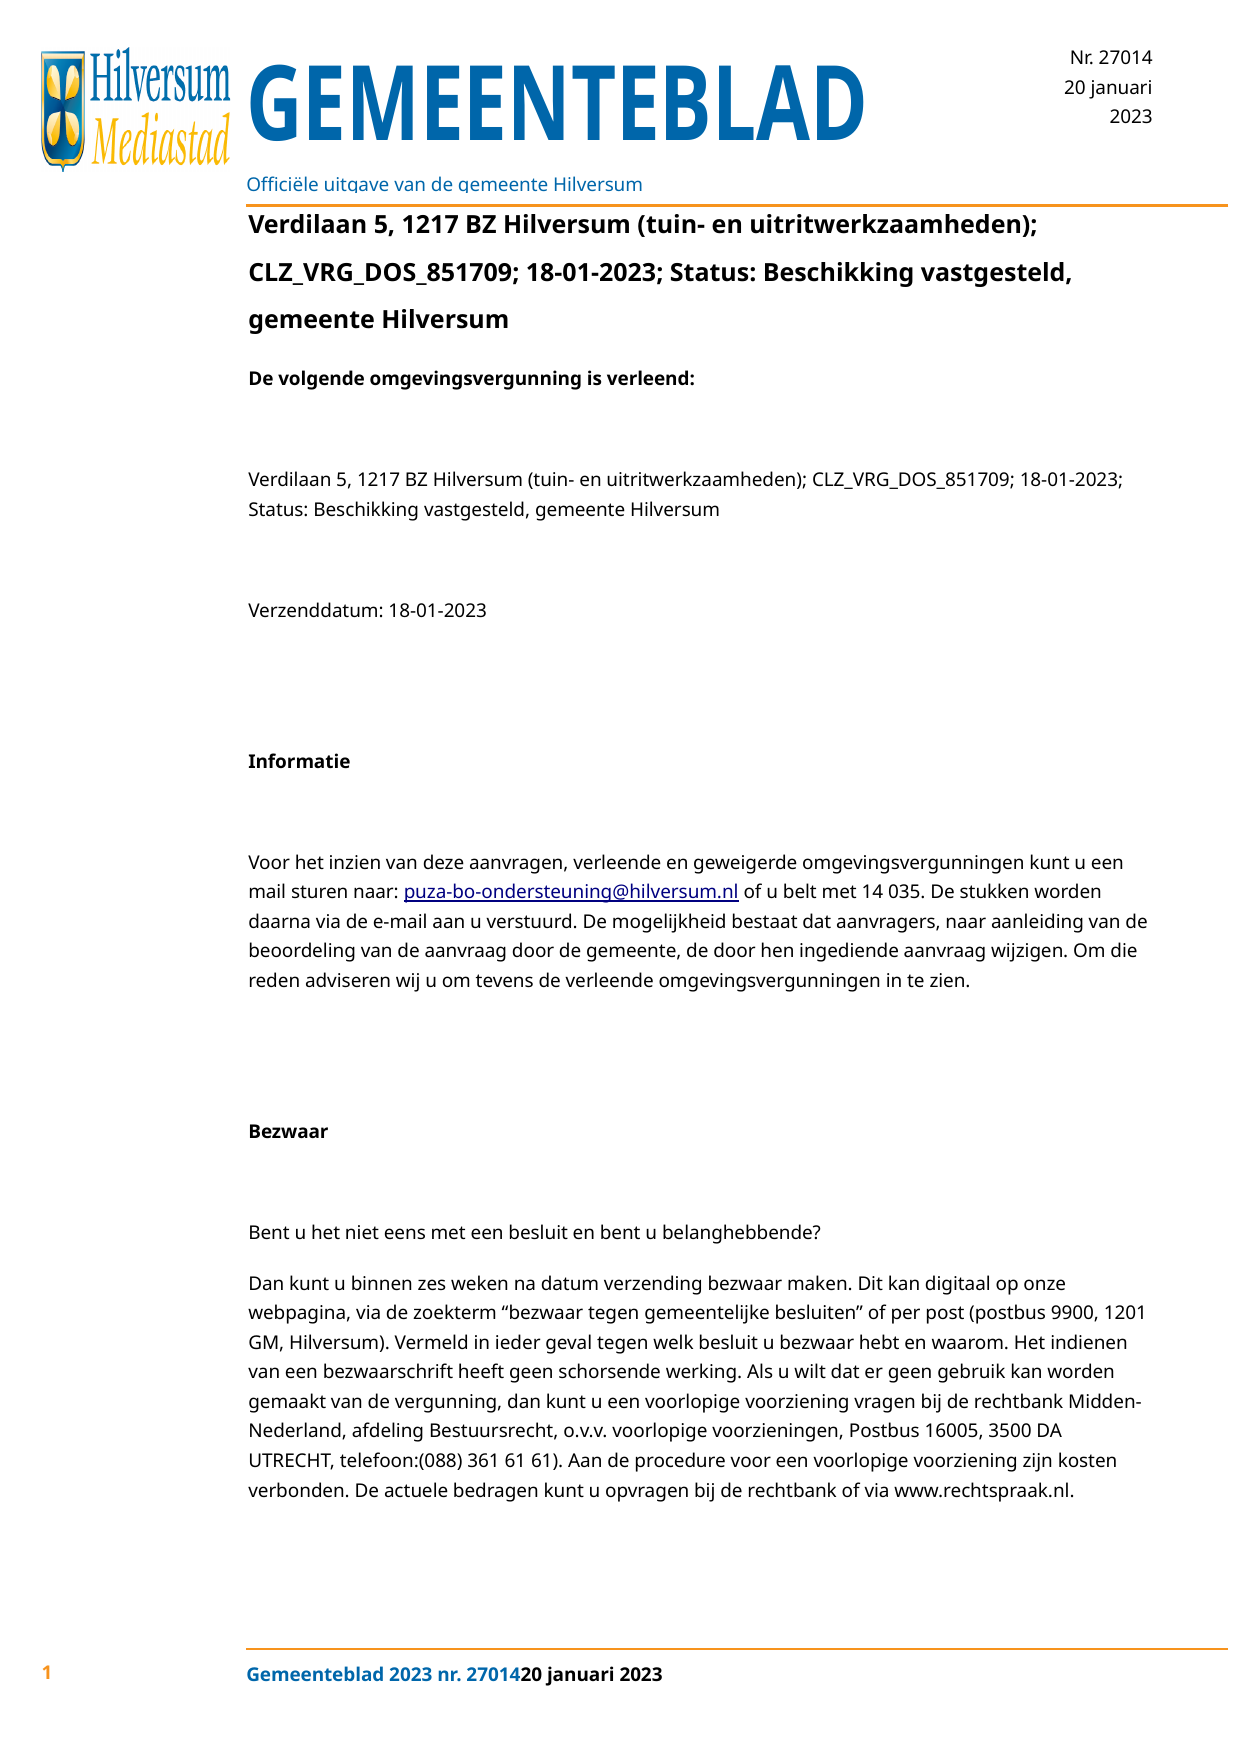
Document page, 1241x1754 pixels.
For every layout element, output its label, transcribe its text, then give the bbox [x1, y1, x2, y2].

text Bezwaar [248, 1118, 1152, 1144]
text Bent u het niet eens met een besluit en bent u belanghebbende? [248, 1219, 1152, 1245]
text Informatie [248, 748, 1152, 774]
text Verzenddatum: 18-01-2023 [248, 597, 1152, 622]
text De volgende omgevingsvergunning is verleend: [248, 366, 1152, 391]
picture [41, 47, 231, 172]
text Verdilaan 5, 1217 BZ Hilversum (tuin- en uitritwerkzaamheden); CLZ_VRG_DOS_851709; 18-01-2023; Status: Beschikking vastgesteld, gemeente Hilversum [248, 207, 1152, 336]
text Verdilaan 5, 1217 BZ Hilversum (tuin- en uitritwerkzaamheden); CLZ_VRG_DOS_851709; 18-01-2023; Status: Beschikking vastgesteld, gemeente Hilversum [248, 466, 1152, 522]
text Dan kunt u binnen zes weken na datum verzending bezwaar maken. Dit kan digitaal op onze webpagina, via de zoekterm “bezwaar tegen gemeentelijke besluiten” of per post (postbus 9900, 1201 GM, Hilversum). Vermeld in ieder geval tegen welk besluit u bezwaar hebt en waarom. Het indienen van een bezwaarschrift heeft geen schorsende werking. Als u wilt dat er geen gebruik kan worden gemaakt van de vergunning, dan kunt u een voorlopige voorziening vragen bij de rechtbank Midden-Nederland, afdeling Bestuursrecht, o.v.v. voorlopige voorzieningen, Postbus 16005, 3500 DA UTRECHT, telefoon:(088) 361 61 61). Aan de procedure voor een voorlopige voorziening zijn kosten verbonden. De actuele bedragen kunt u opvragen bij de rechtbank of via www.rechtspraak.nl. [248, 1270, 1152, 1502]
text Voor het inzien van deze aanvragen, verleende en geweigerde omgevingsvergunningen kunt u een mail sturen naar: puza-bo-ondersteuning@hilversum.nl of u belt met 14 035. De stukken worden daarna via de e-mail aan u verstuurd. De mogelijkheid bestaat dat aanvragers, naar aanleiding van de beoordeling van de aanvraag door de gemeente, de door hen ingediende aanvraag wijzigen. Om die reden adviseren wij u om tevens de verleende omgevingsvergunningen in te zien. [248, 849, 1152, 993]
